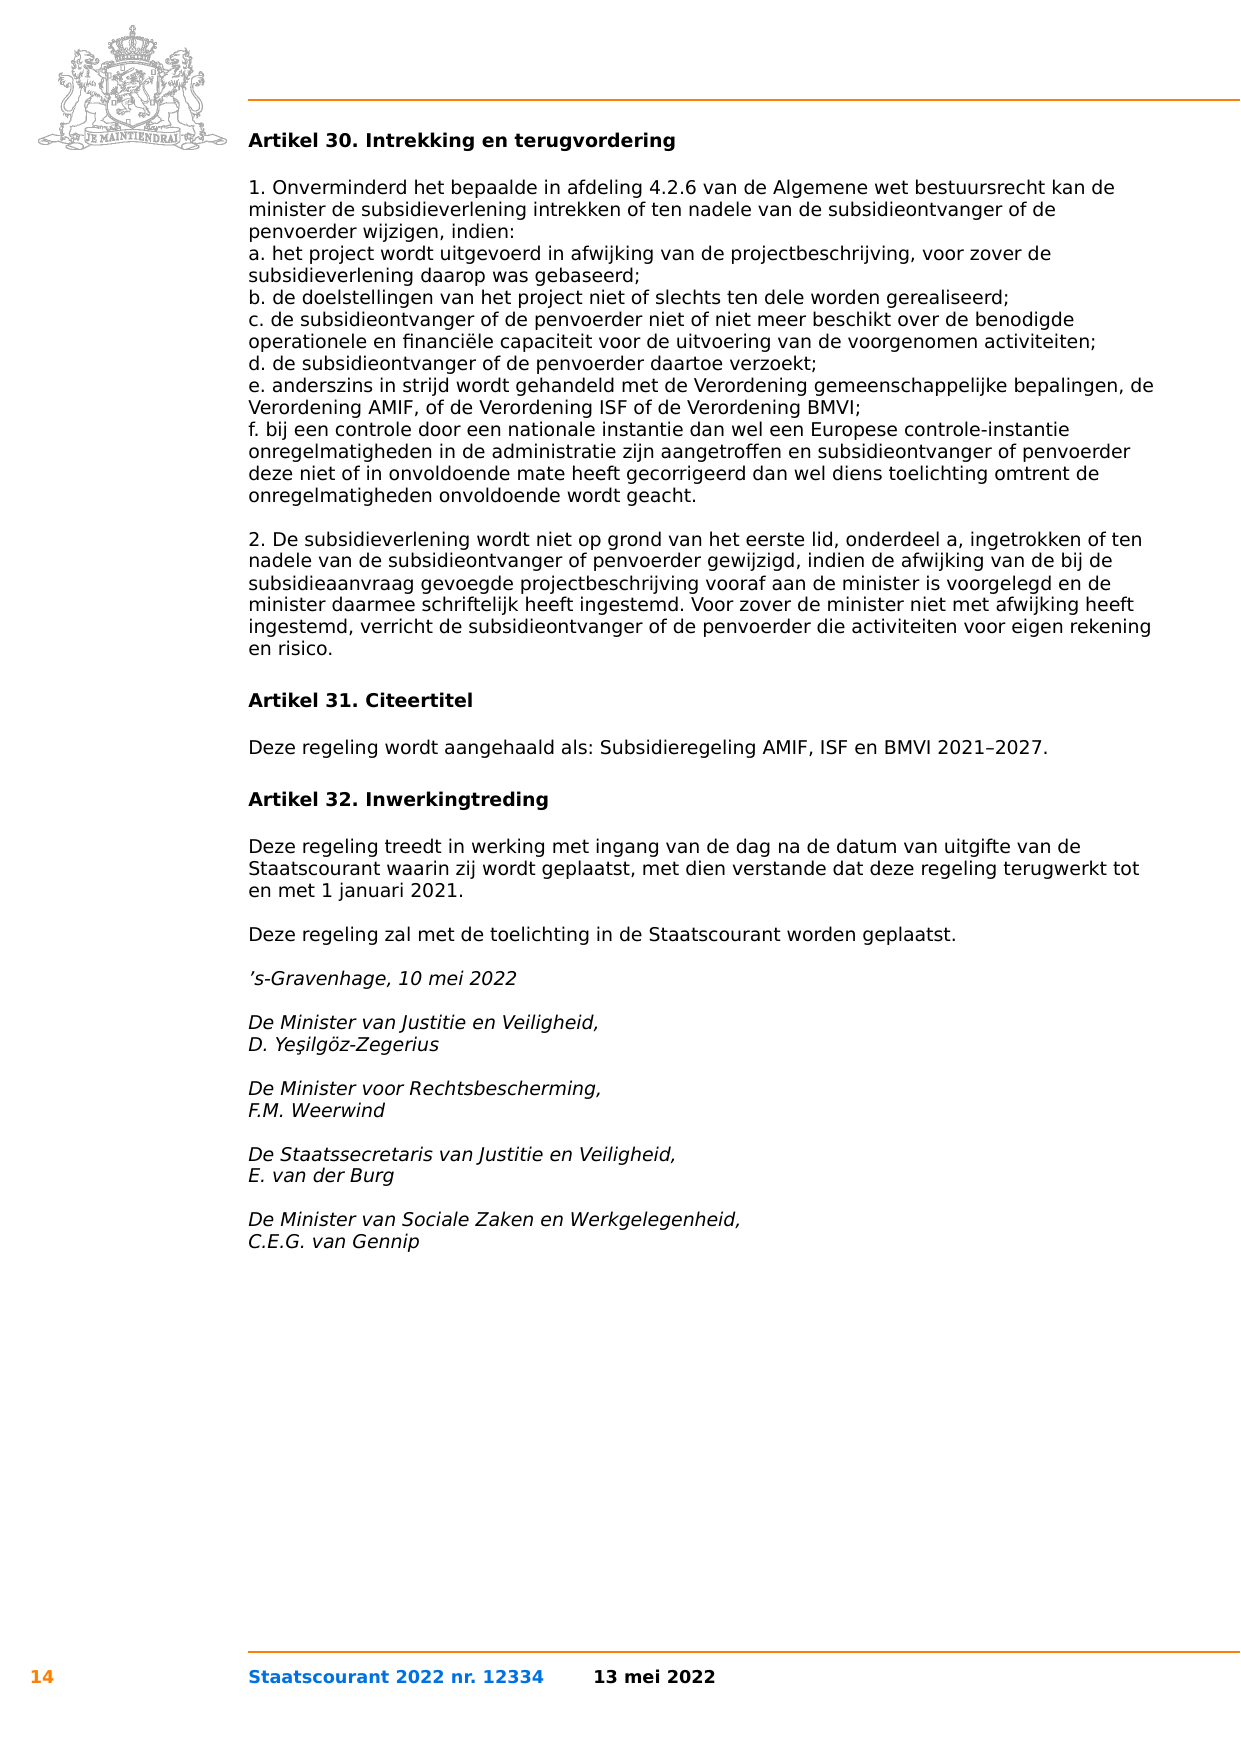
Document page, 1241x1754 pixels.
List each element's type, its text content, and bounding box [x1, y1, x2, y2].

text Deze regeling zal met de toelichting in de Staatscourant worden geplaatst. [248, 924, 1163, 946]
text a. het project wordt uitgevoerd in afwijking van de projectbeschrijving, voor zover de subsidieverlening daarop was gebaseerd; [248, 243, 1163, 287]
subtitle Artikel 31. Citeertitel [248, 690, 1163, 712]
subtitle Artikel 30. Intrekking en terugvordering [248, 130, 1163, 152]
text f. bij een controle door een nationale instantie dan wel een Europese controle-instantie onregelmatigheden in de administratie zijn aangetroffen en subsidieontvanger of penvoerder deze niet of in onvoldoende mate heeft gecorrigeerd dan wel diens toelichting omtrent de onregelmatigheden onvoldoende wordt geacht. [248, 419, 1163, 507]
text Deze regeling treedt in werking met ingang van de dag na de datum van uitgifte van de Staatscourant waarin zij wordt geplaatst, met dien verstande dat deze regeling terugwerkt tot en met 1 januari 2021. [248, 836, 1163, 902]
text De Staatssecretaris van Justitie en Veiligheid, E. van der Burg [248, 1143, 1163, 1187]
text d. de subsidieontvanger of de penvoerder daartoe verzoekt; [248, 353, 1163, 375]
text c. de subsidieontvanger of de penvoerder niet of niet meer beschikt over de benodigde operationele en financiële capaciteit voor de uitvoering van de voorgenomen activiteiten; [248, 309, 1163, 353]
text ’s-Gravenhage, 10 mei 2022 [248, 968, 1163, 990]
text 1. Onverminderd het bepaalde in afdeling 4.2.6 van de Algemene wet bestuursrecht kan de minister de subsidieverlening intrekken of ten nadele van de subsidieontvanger of de penvoerder wijzigen, indien: [248, 177, 1163, 243]
text De Minister voor Rechtsbescherming, F.M. Weerwind [248, 1078, 1163, 1122]
text 2. De subsidieverlening wordt niet op grond van het eerste lid, onderdeel a, ingetrokken of ten nadele van de subsidieontvanger of penvoerder gewijzigd, indien de afwijking van de bij de subsidieaanvraag gevoegde projectbeschrijving vooraf aan de minister is voorgelegd en de minister daarmee schriftelijk heeft ingestemd. Voor zover de minister niet met afwijking heeft ingestemd, verricht de subsidieontvanger of de penvoerder die activiteiten voor eigen rekening en risico. [248, 528, 1163, 660]
text De Minister van Sociale Zaken en Werkgelegenheid, C.E.G. van Gennip [248, 1209, 1163, 1253]
text b. de doelstellingen van het project niet of slechts ten dele worden gerealiseerd; [248, 287, 1163, 309]
text e. anderszins in strijd wordt gehandeld met de Verordening gemeenschappelijke bepalingen, de Verordening AMIF, of de Verordening ISF of de Verordening BMVI; [248, 375, 1163, 419]
subtitle Artikel 32. Inwerkingtreding [248, 789, 1163, 811]
text De Minister van Justitie en Veiligheid, D. Yeşilgöz-Zegerius [248, 1012, 1163, 1056]
text Deze regeling wordt aangehaald als: Subsidieregeling AMIF, ISF en BMVI 2021–2027. [248, 737, 1163, 759]
picture [38, 25, 227, 150]
